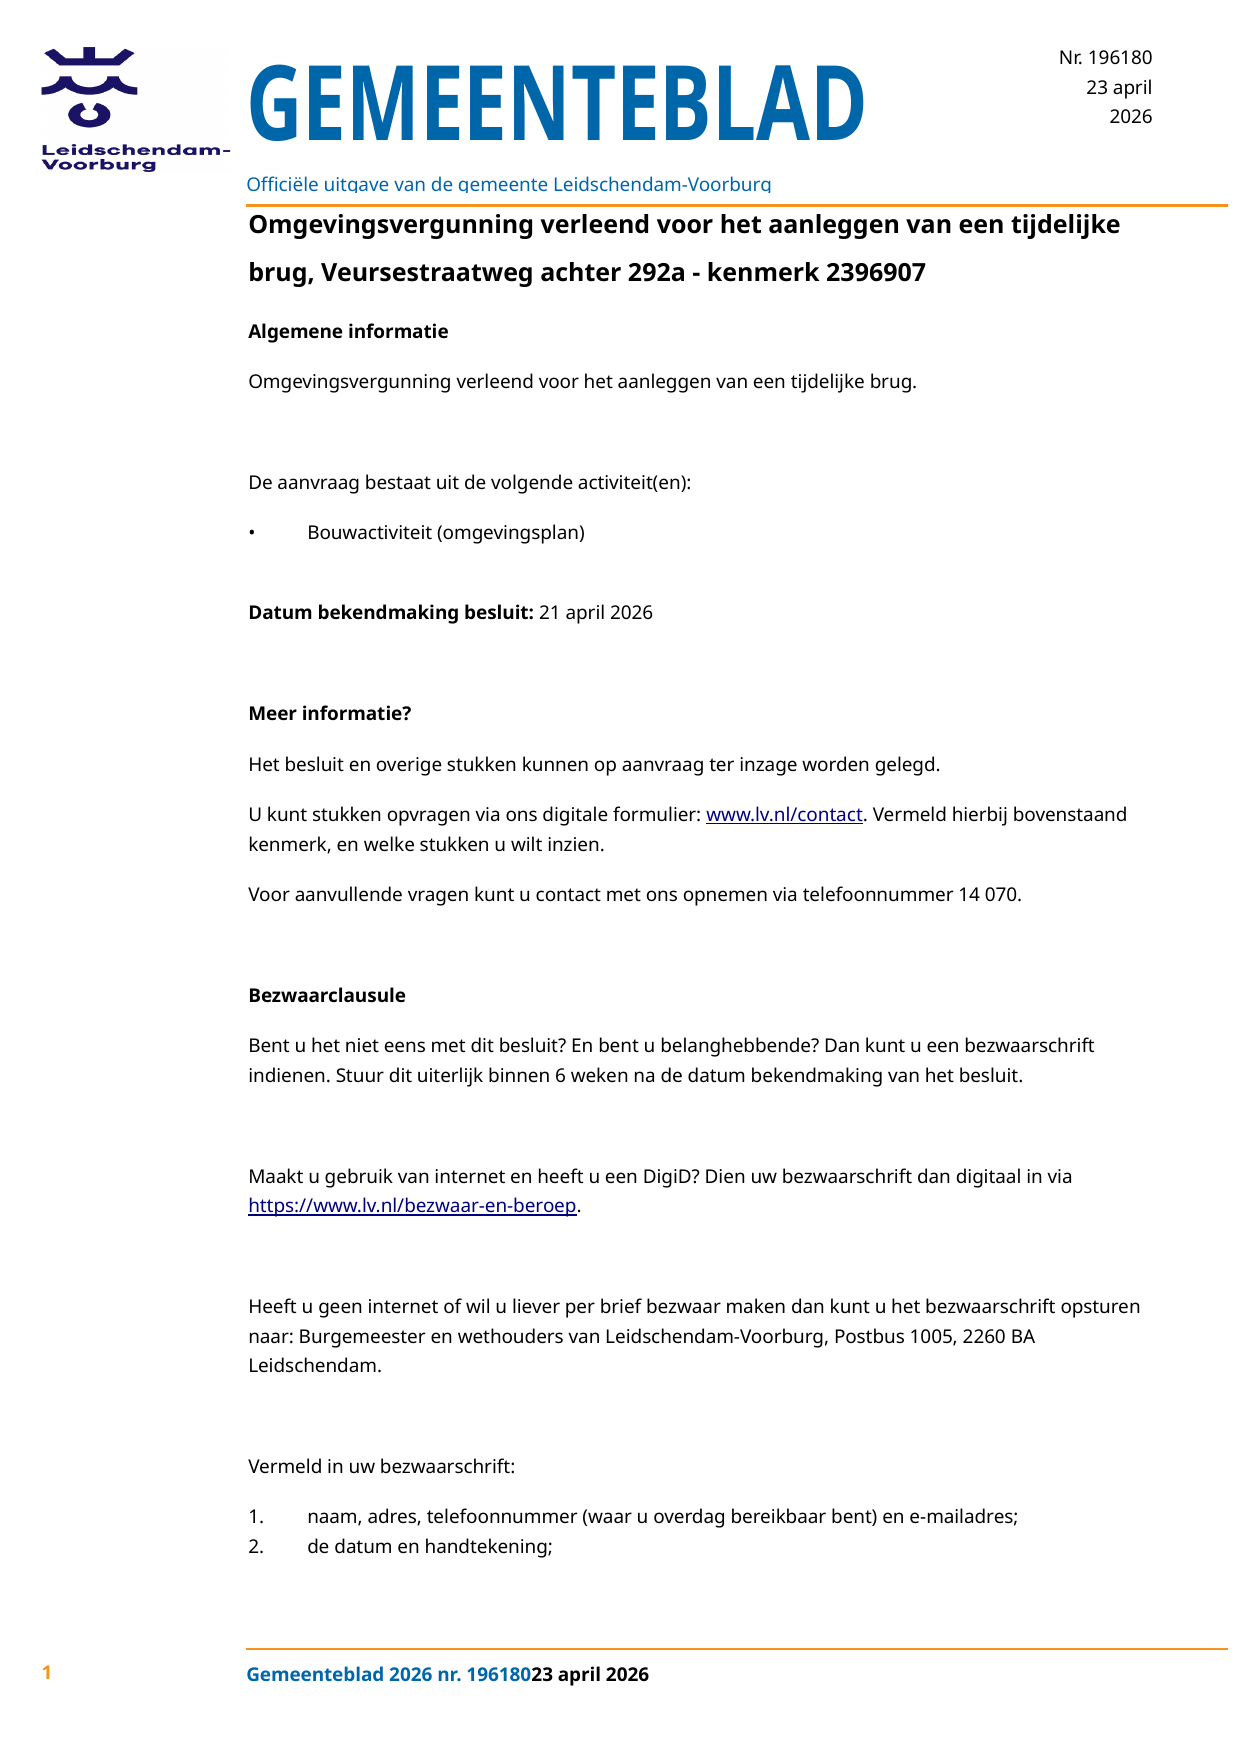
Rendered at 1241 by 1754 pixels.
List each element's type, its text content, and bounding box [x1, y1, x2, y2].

list Bouwactiviteit (omgevingsplan) [248, 519, 1152, 545]
text Datum bekendmaking besluit: 21 april 2026 [248, 599, 1152, 625]
text De aanvraag bestaat uit de volgende activiteit(en): [248, 469, 1152, 495]
list de datum en handtekening; [248, 1533, 1152, 1559]
text Vermeld in uw bezwaarschrift: [248, 1453, 1152, 1479]
text Heeft u geen internet of wil u liever per brief bezwaar maken dan kunt u het bezwaarschrift opsturen naar: Burgemeester en wethouders van Leidschendam-Voorburg, Postbus 1005, 2260 BA Leidschendam. [248, 1293, 1152, 1378]
text Voor aanvullende vragen kunt u contact met ons opnemen via telefoonnummer 14 070. [248, 881, 1152, 907]
picture [41, 47, 231, 172]
text Maakt u gebruik van internet en heeft u een DigiD? Dien uw bezwaarschrift dan digitaal in via https://www.lv.nl/bezwaar-en-beroep. [248, 1163, 1152, 1218]
text U kunt stukken opvragen via ons digitale formulier: www.lv.nl/contact. Vermeld hierbij bovenstaand kenmerk, en welke stukken u wilt inzien. [248, 801, 1152, 857]
text Omgevingsvergunning verleend voor het aanleggen van een tijdelijke brug, Veursestraatweg achter 292a - kenmerk 2396907 [248, 207, 1152, 288]
text Omgevingsvergunning verleend voor het aanleggen van een tijdelijke brug. [248, 368, 1152, 394]
text Bent u het niet eens met dit besluit? En bent u belanghebbende? Dan kunt u een bezwaarschrift indienen. Stuur dit uiterlijk binnen 6 weken na de datum bekendmaking van het besluit. [248, 1032, 1152, 1088]
text Algemene informatie [248, 318, 1152, 344]
text Het besluit en overige stukken kunnen op aanvraag ter inzage worden gelegd. [248, 751, 1152, 777]
text Meer informatie? [248, 700, 1152, 726]
list naam, adres, telefoonnummer (waar u overdag bereikbaar bent) en e-mailadres; [248, 1504, 1152, 1529]
text Bezwaarclausule [248, 982, 1152, 1008]
